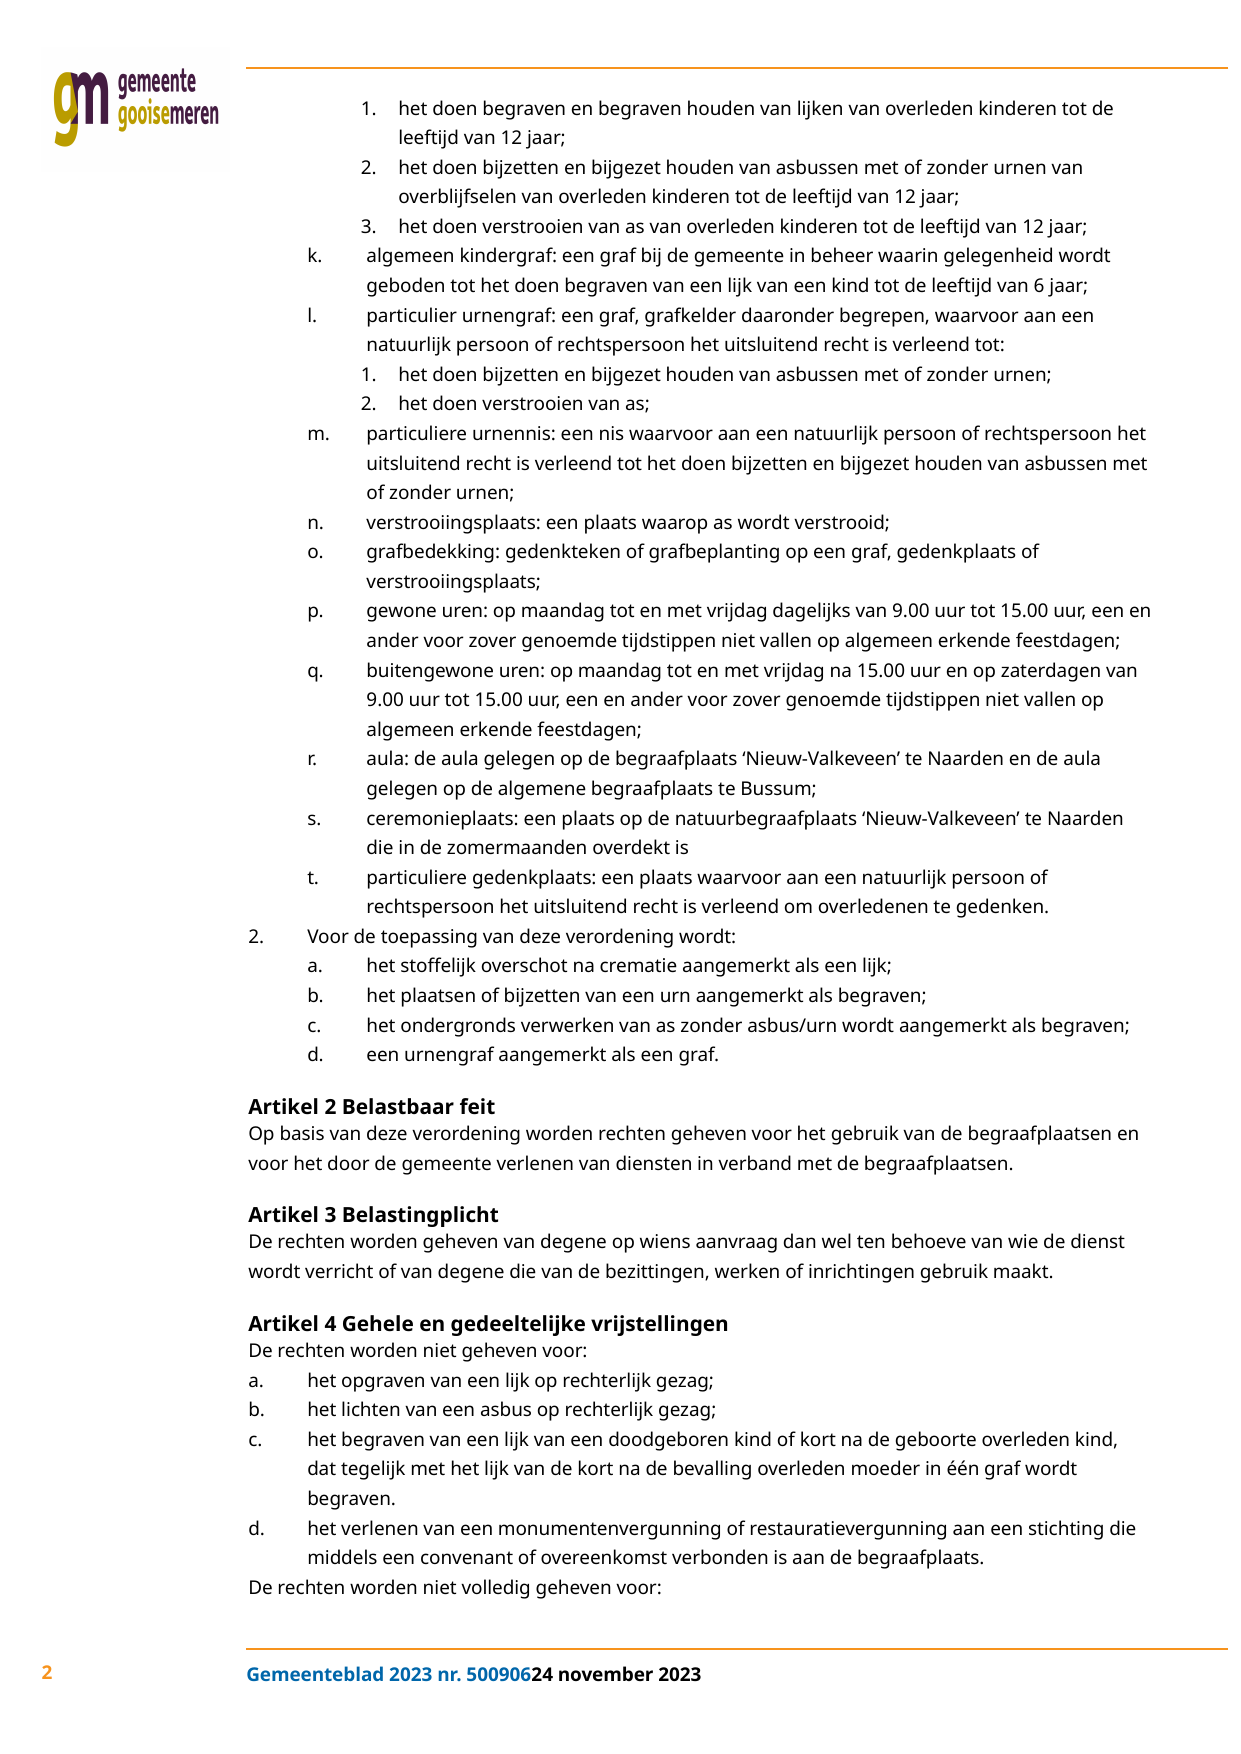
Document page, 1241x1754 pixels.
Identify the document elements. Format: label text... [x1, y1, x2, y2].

list het begraven van een lijk van een doodgeboren kind of kort na de geboorte overleden kind, dat tegelijk met het lijk van de kort na de bevalling overleden moeder in één graf wordt begraven. [248, 1426, 1152, 1511]
list aula: de aula gelegen op de begraafplaats ‘Nieuw-Valkeveen’ te Naarden en de aula gelegen op de algemene begraafplaats te Bussum; [307, 746, 1152, 801]
list gewone uren: op maandag tot en met vrijdag dagelijks van 9.00 uur tot 15.00 uur, een en ander voor zover genoemde tijdstippen niet vallen op algemeen erkende feestdagen; [307, 598, 1152, 653]
text De rechten worden geheven van degene op wiens aanvraag dan wel ten behoeve van wie de dienst wordt verricht of van degene die van de bezittingen, werken of inrichtingen gebruik maakt. [248, 1229, 1152, 1284]
picture [41, 47, 231, 172]
text Artikel 4 Gehele en gedeeltelijke vrijstellingen [248, 1309, 1152, 1337]
list het ondergronds verwerken van as zonder asbus/urn wordt aangemerkt als begraven; [307, 1012, 1152, 1038]
list het opgraven van een lijk op rechterlijk gezag; [248, 1367, 1152, 1392]
text Artikel 3 Belastingplicht [248, 1200, 1152, 1229]
list particuliere gedenkplaats: een plaats waarvoor aan een natuurlijk persoon of rechtspersoon het uitsluitend recht is verleend om overledenen te gedenken. [307, 864, 1152, 919]
list het stoffelijk overschot na crematie aangemerkt als een lijk; [307, 953, 1152, 978]
list het plaatsen of bijzetten van een urn aangemerkt als begraven; [307, 982, 1152, 1008]
list het verlenen van een monumentenvergunning of restauratievergunning aan een stichting die middels een convenant of overeenkomst verbonden is aan de begraafplaats. [248, 1515, 1152, 1570]
list particulier urnengraf: een graf, grafkelder daaronder begrepen, waarvoor aan een natuurlijk persoon of rechtspersoon het uitsluitend recht is verleend tot: [307, 302, 1152, 357]
list ceremonieplaats: een plaats op de natuurbegraafplaats ‘Nieuw-Valkeveen’ te Naarden die in de zomermaanden overdekt is [307, 805, 1152, 860]
list algemeen kindergraf: een graf bij de gemeente in beheer waarin gelegenheid wordt geboden tot het doen begraven van een lijk van een kind tot de leeftijd van 6 jaar; [307, 243, 1152, 298]
text De rechten worden niet volledig geheven voor: [248, 1574, 1152, 1599]
list grafbedekking: gedenkteken of grafbeplanting op een graf, gedenkplaats of verstrooiingsplaats; [307, 538, 1152, 594]
list verstrooiingsplaats: een plaats waarop as wordt verstrooid; [307, 509, 1152, 535]
list Voor de toepassing van deze verordening wordt: [248, 923, 1152, 949]
text Artikel 2 Belastbaar feit [248, 1092, 1152, 1120]
list particuliere urnennis: een nis waarvoor aan een natuurlijk persoon of rechtspersoon het uitsluitend recht is verleend tot het doen bijzetten en bijgezet houden van asbussen met of zonder urnen; [307, 420, 1152, 505]
text De rechten worden niet geheven voor: [248, 1337, 1152, 1363]
list het doen verstrooien van as van overleden kinderen tot de leeftijd van 12 jaar; [361, 213, 1152, 239]
text Op basis van deze verordening worden rechten geheven voor het gebruik van de begraafplaatsen en voor het door de gemeente verlenen van diensten in verband met de begraafplaatsen. [248, 1120, 1152, 1176]
list het doen verstrooien van as; [361, 391, 1152, 416]
list het lichten van een asbus op rechterlijk gezag; [248, 1396, 1152, 1422]
list het doen bijzetten en bijgezet houden van asbussen met of zonder urnen; [361, 361, 1152, 387]
list het doen begraven en begraven houden van lijken van overleden kinderen tot de leeftijd van 12 jaar; [361, 95, 1152, 150]
list buitengewone uren: op maandag tot en met vrijdag na 15.00 uur en op zaterdagen van 9.00 uur tot 15.00 uur, een en ander voor zover genoemde tijdstippen niet vallen op algemeen erkende feestdagen; [307, 657, 1152, 742]
list een urnengraf aangemerkt als een graf. [307, 1041, 1152, 1067]
list het doen bijzetten en bijgezet houden van asbussen met of zonder urnen van overblijfselen van overleden kinderen tot de leeftijd van 12 jaar; [361, 154, 1152, 209]
